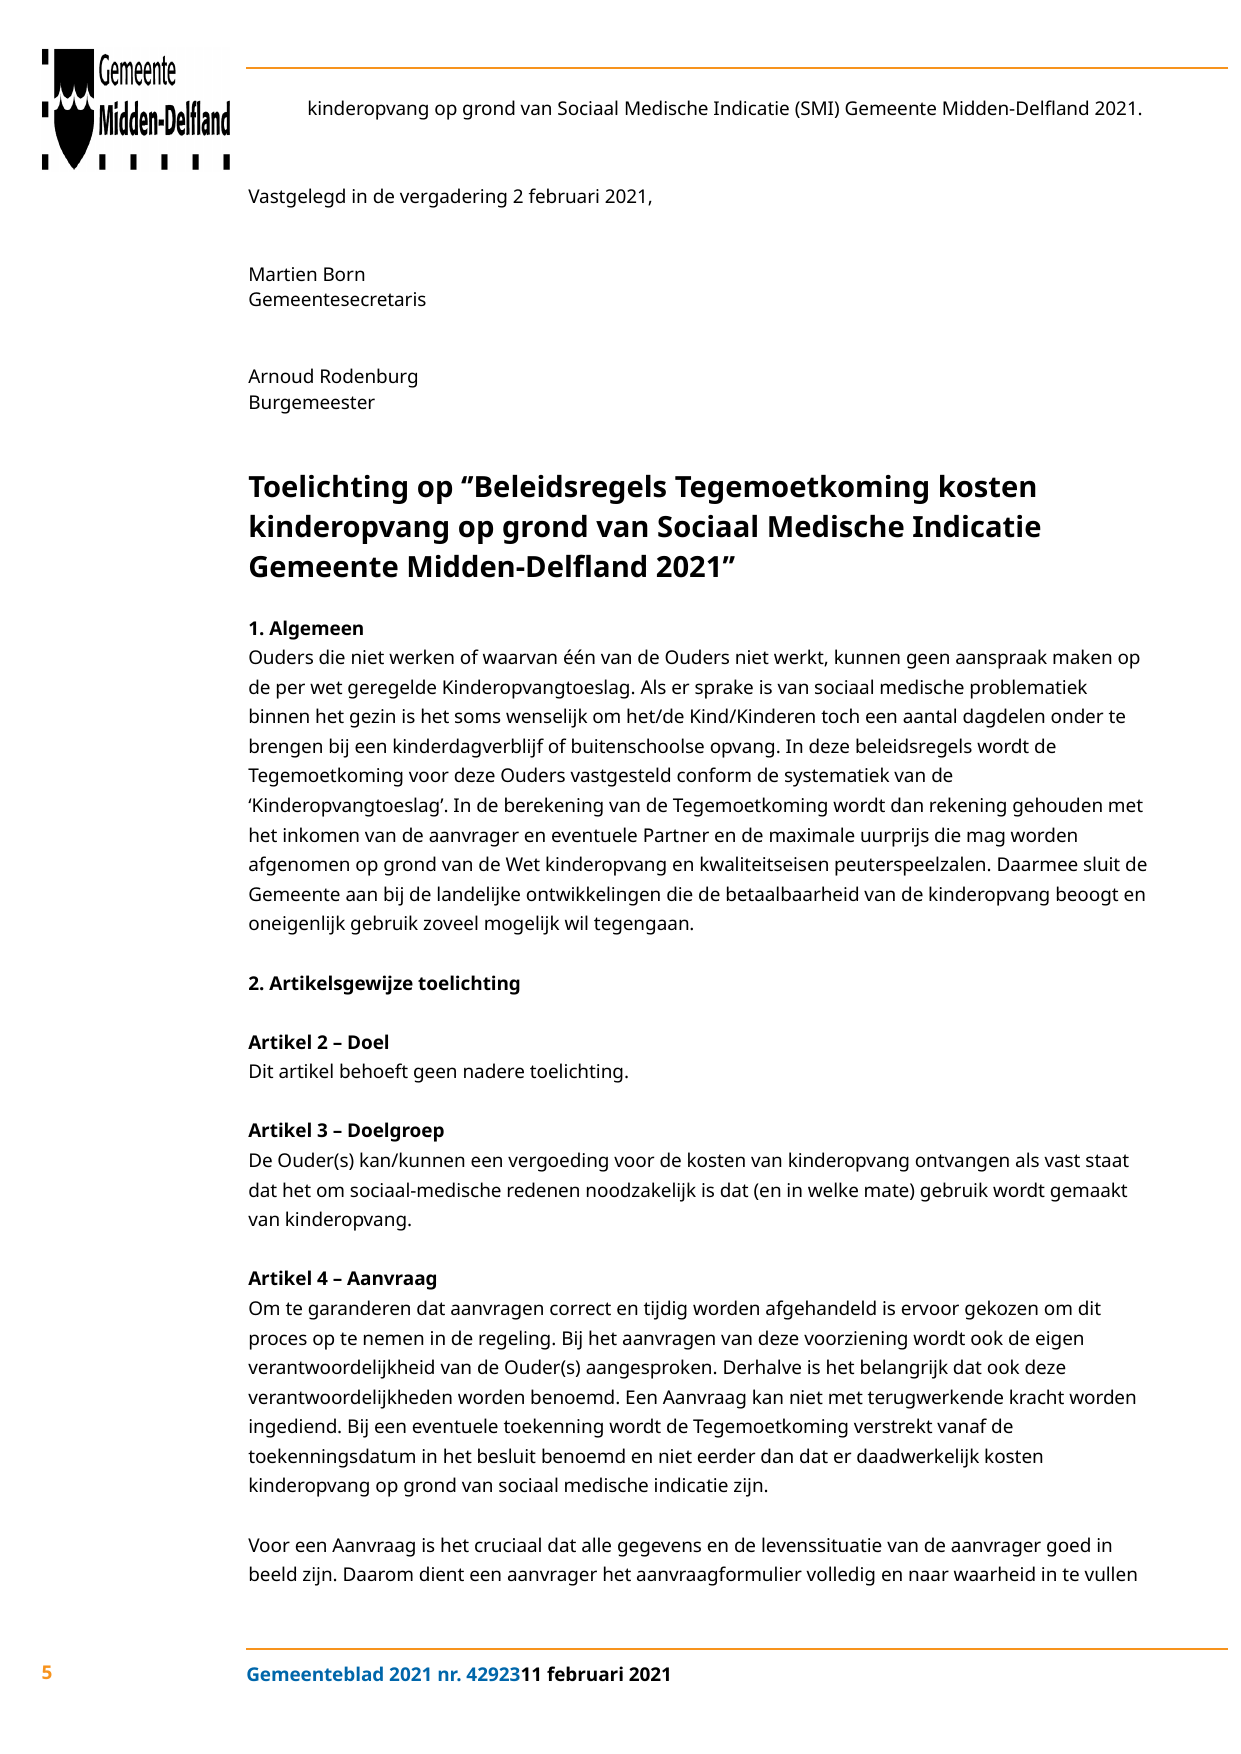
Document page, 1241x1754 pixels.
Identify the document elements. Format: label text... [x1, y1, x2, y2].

text Artikel 4 – Aanvraag [248, 1266, 1152, 1291]
picture [41, 47, 231, 172]
text Artikel 2 – Doel [248, 1029, 1152, 1055]
text Om te garanderen dat aanvragen correct en tijdig worden afgehandeld is ervoor gekozen om dit proces op te nemen in de regeling. Bij het aanvragen van deze voorziening wordt ook de eigen verantwoordelijkheid van de Ouder(s) aangesproken. Derhalve is het belangrijk dat ook deze verantwoordelijkheden worden benoemd. Een Aanvraag kan niet met terugwerkende kracht worden ingediend. Bij een eventuele toekenning wordt de Tegemoetkoming verstrekt vanaf de toekenningsdatum in het besluit benoemd en niet eerder dan dat er daadwerkelijk kosten kinderopvang op grond van sociaal medische indicatie zijn. [248, 1295, 1152, 1498]
text Burgemeester [248, 389, 1152, 415]
list kinderopvang op grond van Sociaal Medische Indicatie (SMI) Gemeente Midden-Delfland 2021. [248, 95, 1152, 121]
text Toelichting op ‘’Beleidsregels Tegemoetkoming kosten kinderopvang op grond van Sociaal Medische Indicatie Gemeente Midden-Delfland 2021’’ [248, 467, 1152, 586]
text Voor een Aanvraag is het cruciaal dat alle gegevens en de levenssituatie van de aanvrager goed in beeld zijn. Daarom dient een aanvrager het aanvraagformulier volledig en naar waarheid in te vullen [248, 1532, 1152, 1587]
text Ouders die niet werken of waarvan één van de Ouders niet werkt, kunnen geen aanspraak maken op de per wet geregelde Kinderopvangtoeslag. Als er sprake is van sociaal medische problematiek binnen het gezin is het soms wenselijk om het/de Kind/Kinderen toch een aantal dagdelen onder te brengen bij een kinderdagverblijf of buitenschoolse opvang. In deze beleidsregels wordt de Tegemoetkoming voor deze Ouders vastgesteld conform de systematiek van de ‘Kinderopvangtoeslag’. In de berekening van de Tegemoetkoming wordt dan rekening gehouden met het inkomen van de aanvrager en eventuele Partner en de maximale uurprijs die mag worden afgenomen op grond van de Wet kinderopvang en kwaliteitseisen peuterspeelzalen. Daarmee sluit de Gemeente aan bij de landelijke ontwikkelingen die de betaalbaarheid van de kinderopvang beoogt en oneigenlijk gebruik zoveel mogelijk wil tegengaan. [248, 644, 1152, 936]
text Vastgelegd in de vergadering 2 februari 2021, [248, 183, 1152, 209]
text Arnoud Rodenburg [248, 364, 1152, 389]
text 1. Algemeen [248, 615, 1152, 641]
text Artikel 3 – Doelgroep [248, 1118, 1152, 1143]
text De Ouder(s) kan/kunnen een vergoeding voor de kosten van kinderopvang ontvangen als vast staat dat het om sociaal-medische redenen noodzakelijk is dat (en in welke mate) gebruik wordt gemaakt van kinderopvang. [248, 1147, 1152, 1232]
text Martien Born [248, 261, 1152, 286]
text 2. Artikelsgewijze toelichting [248, 970, 1152, 996]
text Dit artikel behoeft geen nadere toelichting. [248, 1058, 1152, 1084]
text Gemeentesecretaris [248, 286, 1152, 312]
